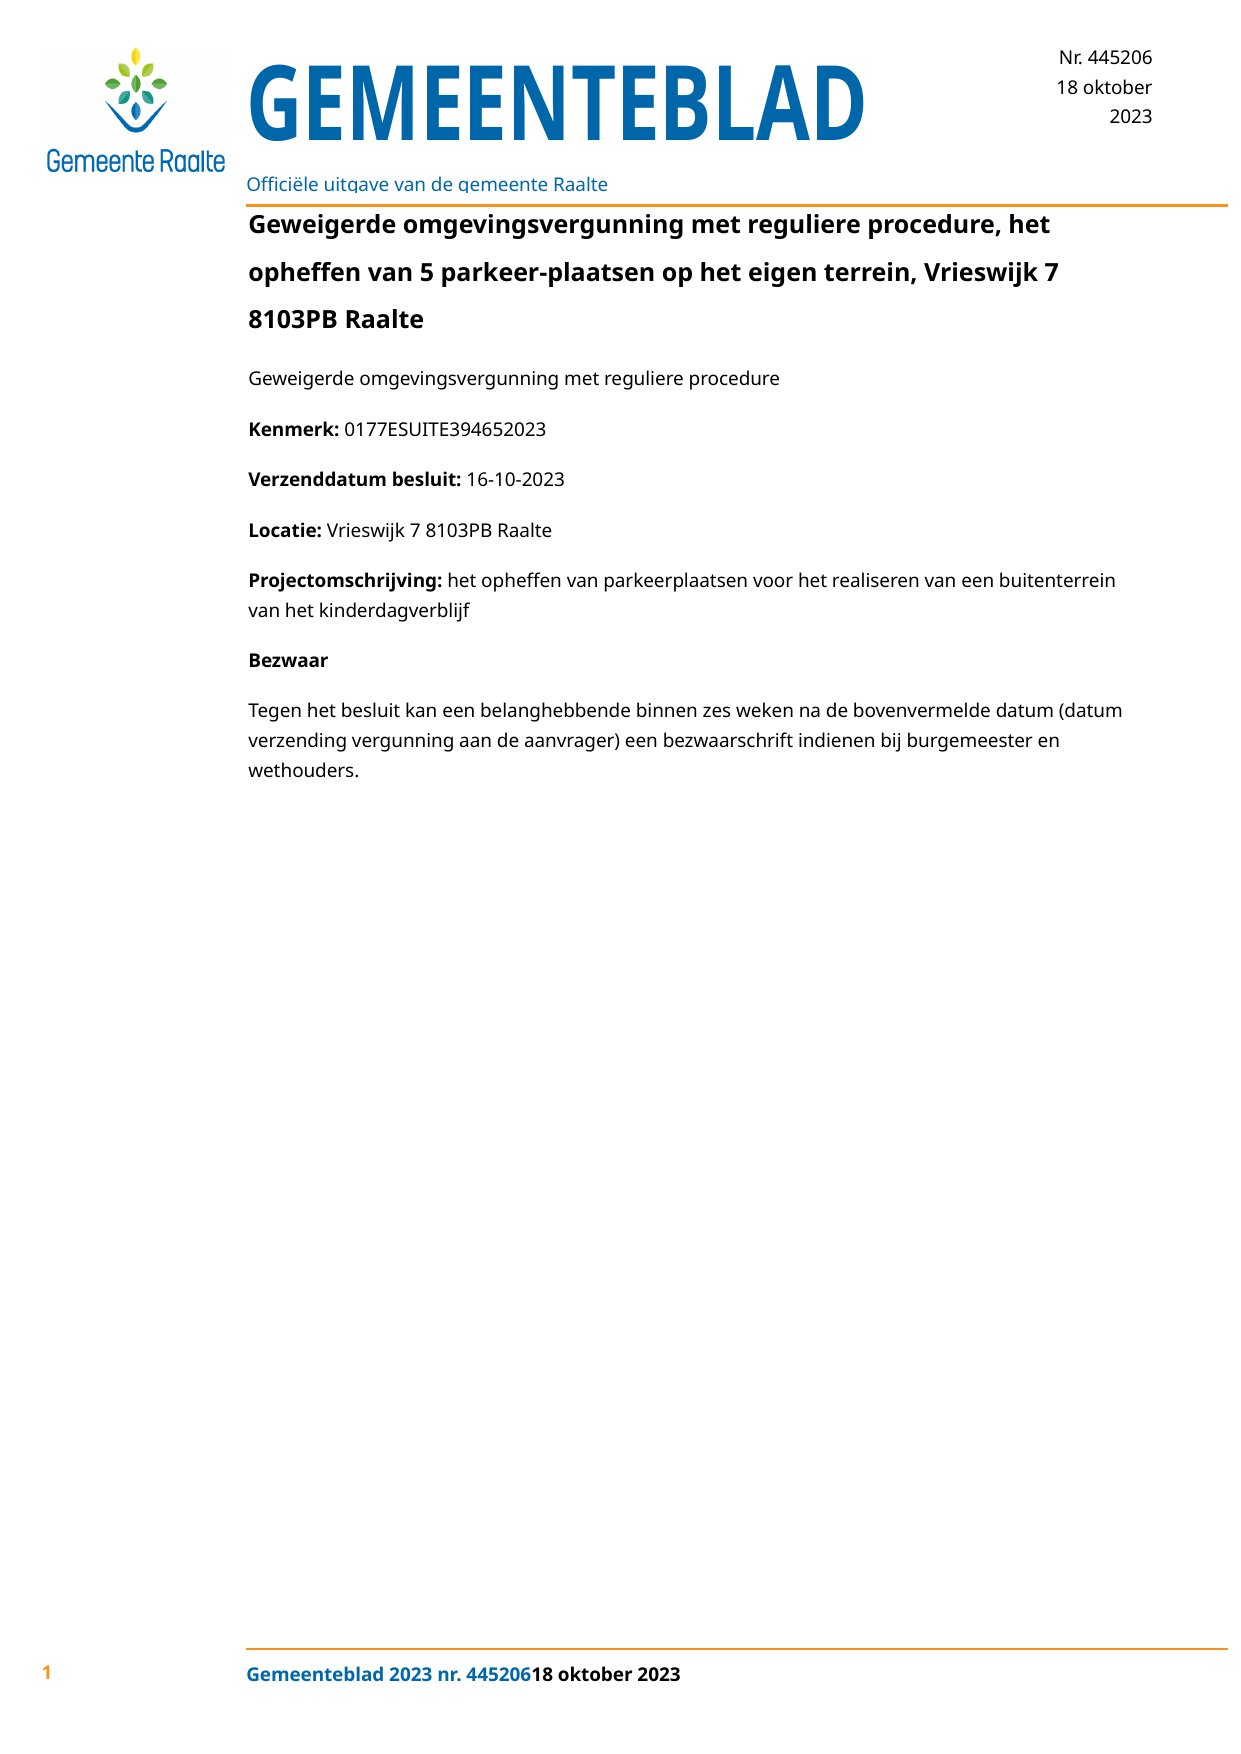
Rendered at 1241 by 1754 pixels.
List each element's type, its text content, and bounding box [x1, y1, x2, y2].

text Tegen het besluit kan een belanghebbende binnen zes weken na de bovenvermelde datum (datum verzending vergunning aan de aanvrager) een bezwaarschrift indienen bij burgemeester en wethouders. [248, 698, 1152, 782]
text Kenmerk: 0177ESUITE394652023 [248, 416, 1152, 442]
text Geweigerde omgevingsvergunning met reguliere procedure [248, 366, 1152, 391]
picture [41, 47, 231, 172]
text Locatie: Vrieswijk 7 8103PB Raalte [248, 517, 1152, 542]
text Projectomschrijving: het opheffen van parkeerplaatsen voor het realiseren van een buitenterrein van het kinderdagverblijf [248, 567, 1152, 622]
text Geweigerde omgevingsvergunning met reguliere procedure, het opheffen van 5 parkeer-plaatsen op het eigen terrein, Vrieswijk 7 8103PB Raalte [248, 207, 1152, 336]
text Verzenddatum besluit: 16-10-2023 [248, 466, 1152, 492]
text Bezwaar [248, 647, 1152, 673]
